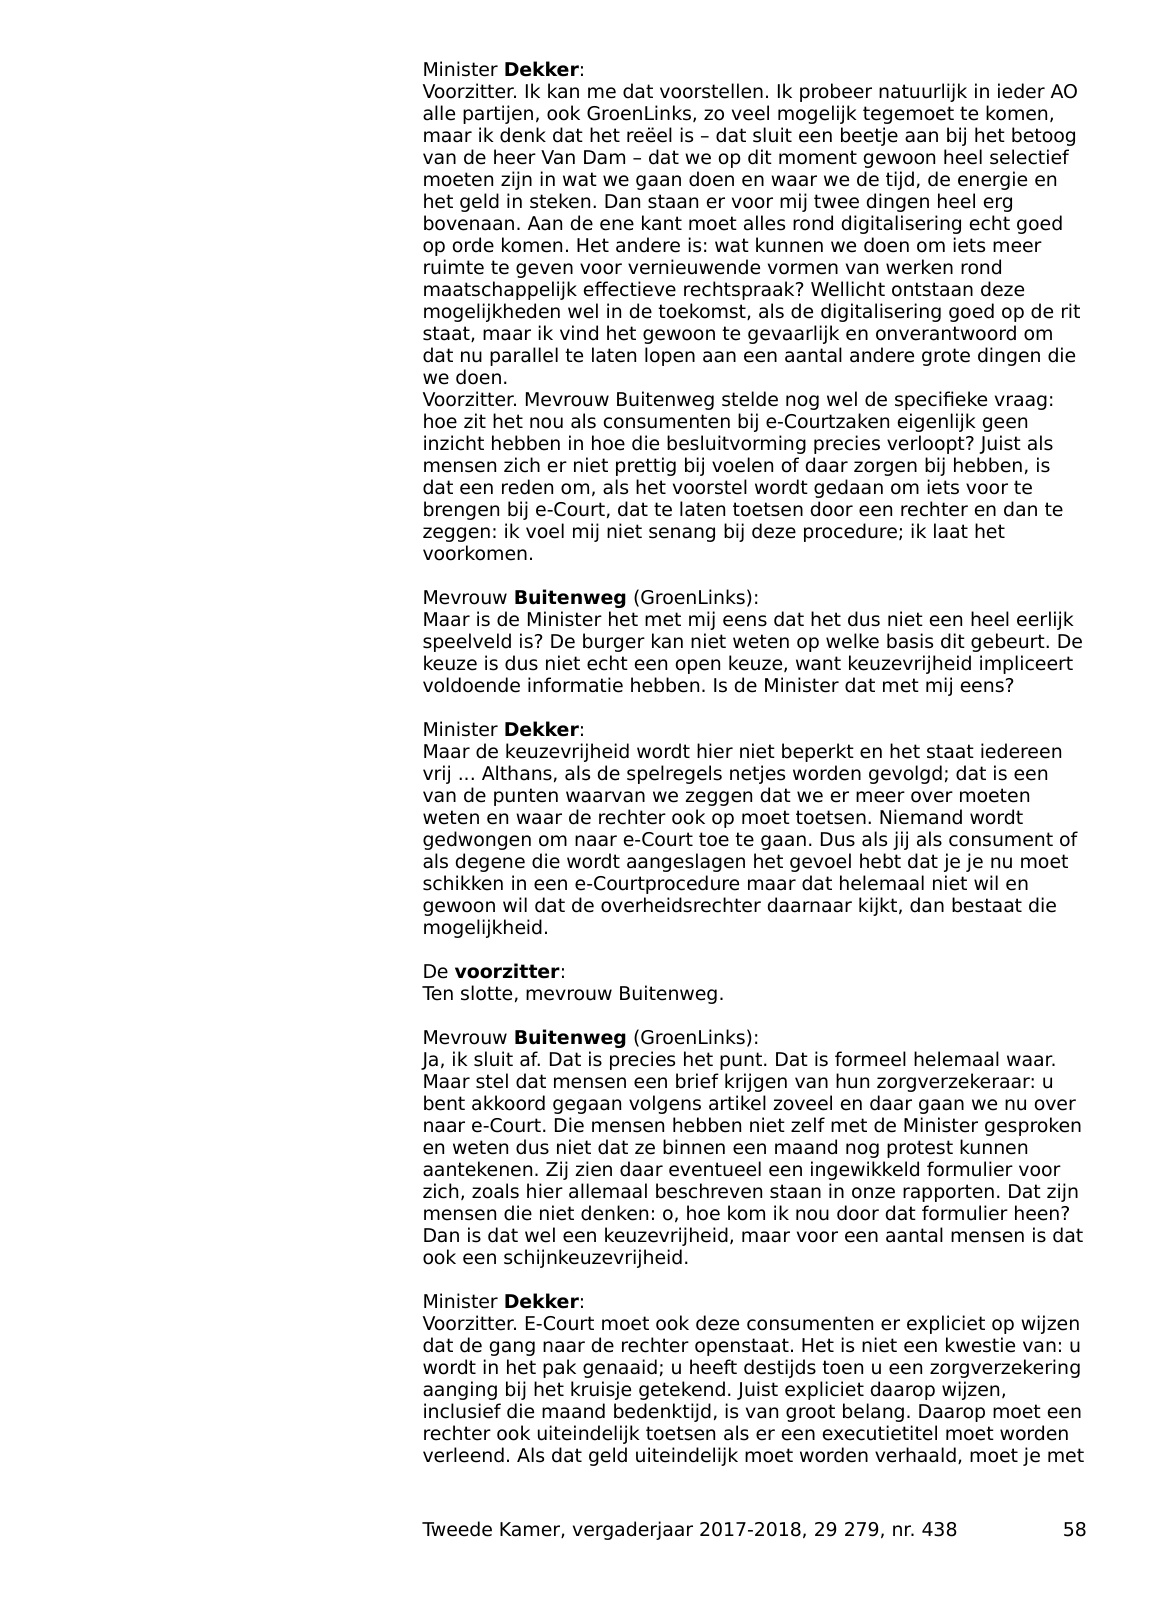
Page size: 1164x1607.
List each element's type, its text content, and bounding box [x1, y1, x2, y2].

text Ja, ik sluit af. Dat is precies het punt. Dat is formeel helemaal waar. Maar stel dat mensen een brief krijgen van hun zorgverzekeraar: u bent akkoord gegaan volgens artikel zoveel en daar gaan we nu over naar e-Court. Die mensen hebben niet zelf met de Minister gesproken en weten dus niet dat ze binnen een maand nog protest kunnen aantekenen. Zij zien daar eventueel een ingewikkeld formulier voor zich, zoals hier allemaal beschreven staan in onze rapporten. Dat zijn mensen die niet denken: o, hoe kom ik nou door dat formulier heen? Dan is dat wel een keuzevrijheid, maar voor een aantal mensen is dat ook een schijnkeuzevrijheid. [422, 1049, 1087, 1269]
text Mevrouw Buitenweg (GroenLinks): [422, 1027, 1087, 1049]
text Voorzitter. Ik kan me dat voorstellen. Ik probeer natuurlijk in ieder AO alle partijen, ook GroenLinks, zo veel mogelijk tegemoet te komen, maar ik denk dat het reëel is – dat sluit een beetje aan bij het betoog van de heer Van Dam – dat we op dit moment gewoon heel selectief moeten zijn in wat we gaan doen en waar we de tijd, de energie en het geld in steken. Dan staan er voor mij twee dingen heel erg bovenaan. Aan de ene kant moet alles rond digitalisering echt goed op orde komen. Het andere is: wat kunnen we doen om iets meer ruimte te geven voor vernieuwende vormen van werken rond maatschappelijk effectieve rechtspraak? Wellicht ontstaan deze mogelijkheden wel in de toekomst, als de digitalisering goed op de rit staat, maar ik vind het gewoon te gevaarlijk en onverantwoord om dat nu parallel te laten lopen aan een aantal andere grote dingen die we doen. [422, 81, 1087, 389]
text De voorzitter: [422, 961, 1087, 983]
text Voorzitter. E-Court moet ook deze consumenten er expliciet op wijzen dat de gang naar de rechter openstaat. Het is niet een kwestie van: u wordt in het pak genaaid; u heeft destijds toen u een zorgverzekering aanging bij het kruisje getekend. Juist expliciet daarop wijzen, inclusief die maand bedenktijd, is van groot belang. Daarop moet een rechter ook uiteindelijk toetsen als er een executietitel moet worden verleend. Als dat geld uiteindelijk moet worden verhaald, moet je met [422, 1313, 1087, 1467]
text Minister Dekker: [422, 719, 1087, 741]
text Voorzitter. Mevrouw Buitenweg stelde nog wel de specifieke vraag: hoe zit het nou als consumenten bij e-Courtzaken eigenlijk geen inzicht hebben in hoe die besluitvorming precies verloopt? Juist als mensen zich er niet prettig bij voelen of daar zorgen bij hebben, is dat een reden om, als het voorstel wordt gedaan om iets voor te brengen bij e-Court, dat te laten toetsen door een rechter en dan te zeggen: ik voel mij niet senang bij deze procedure; ik laat het voorkomen. [422, 389, 1087, 564]
text Minister Dekker: [422, 1291, 1087, 1313]
text Ten slotte, mevrouw Buitenweg. [422, 983, 1087, 1005]
text Mevrouw Buitenweg (GroenLinks): [422, 587, 1087, 609]
text Maar de keuzevrijheid wordt hier niet beperkt en het staat iedereen vrij ... Althans, als de spelregels netjes worden gevolgd; dat is een van de punten waarvan we zeggen dat we er meer over moeten weten en waar de rechter ook op moet toetsen. Niemand wordt gedwongen om naar e-Court toe te gaan. Dus als jij als consument of als degene die wordt aangeslagen het gevoel hebt dat je je nu moet schikken in een e-Courtprocedure maar dat helemaal niet wil en gewoon wil dat de overheidsrechter daarnaar kijkt, dan bestaat die mogelijkheid. [422, 741, 1087, 939]
text Maar is de Minister het met mij eens dat het dus niet een heel eerlijk speelveld is? De burger kan niet weten op welke basis dit gebeurt. De keuze is dus niet echt een open keuze, want keuzevrijheid impliceert voldoende informatie hebben. Is de Minister dat met mij eens? [422, 609, 1087, 697]
text Minister Dekker: [422, 59, 1087, 81]
